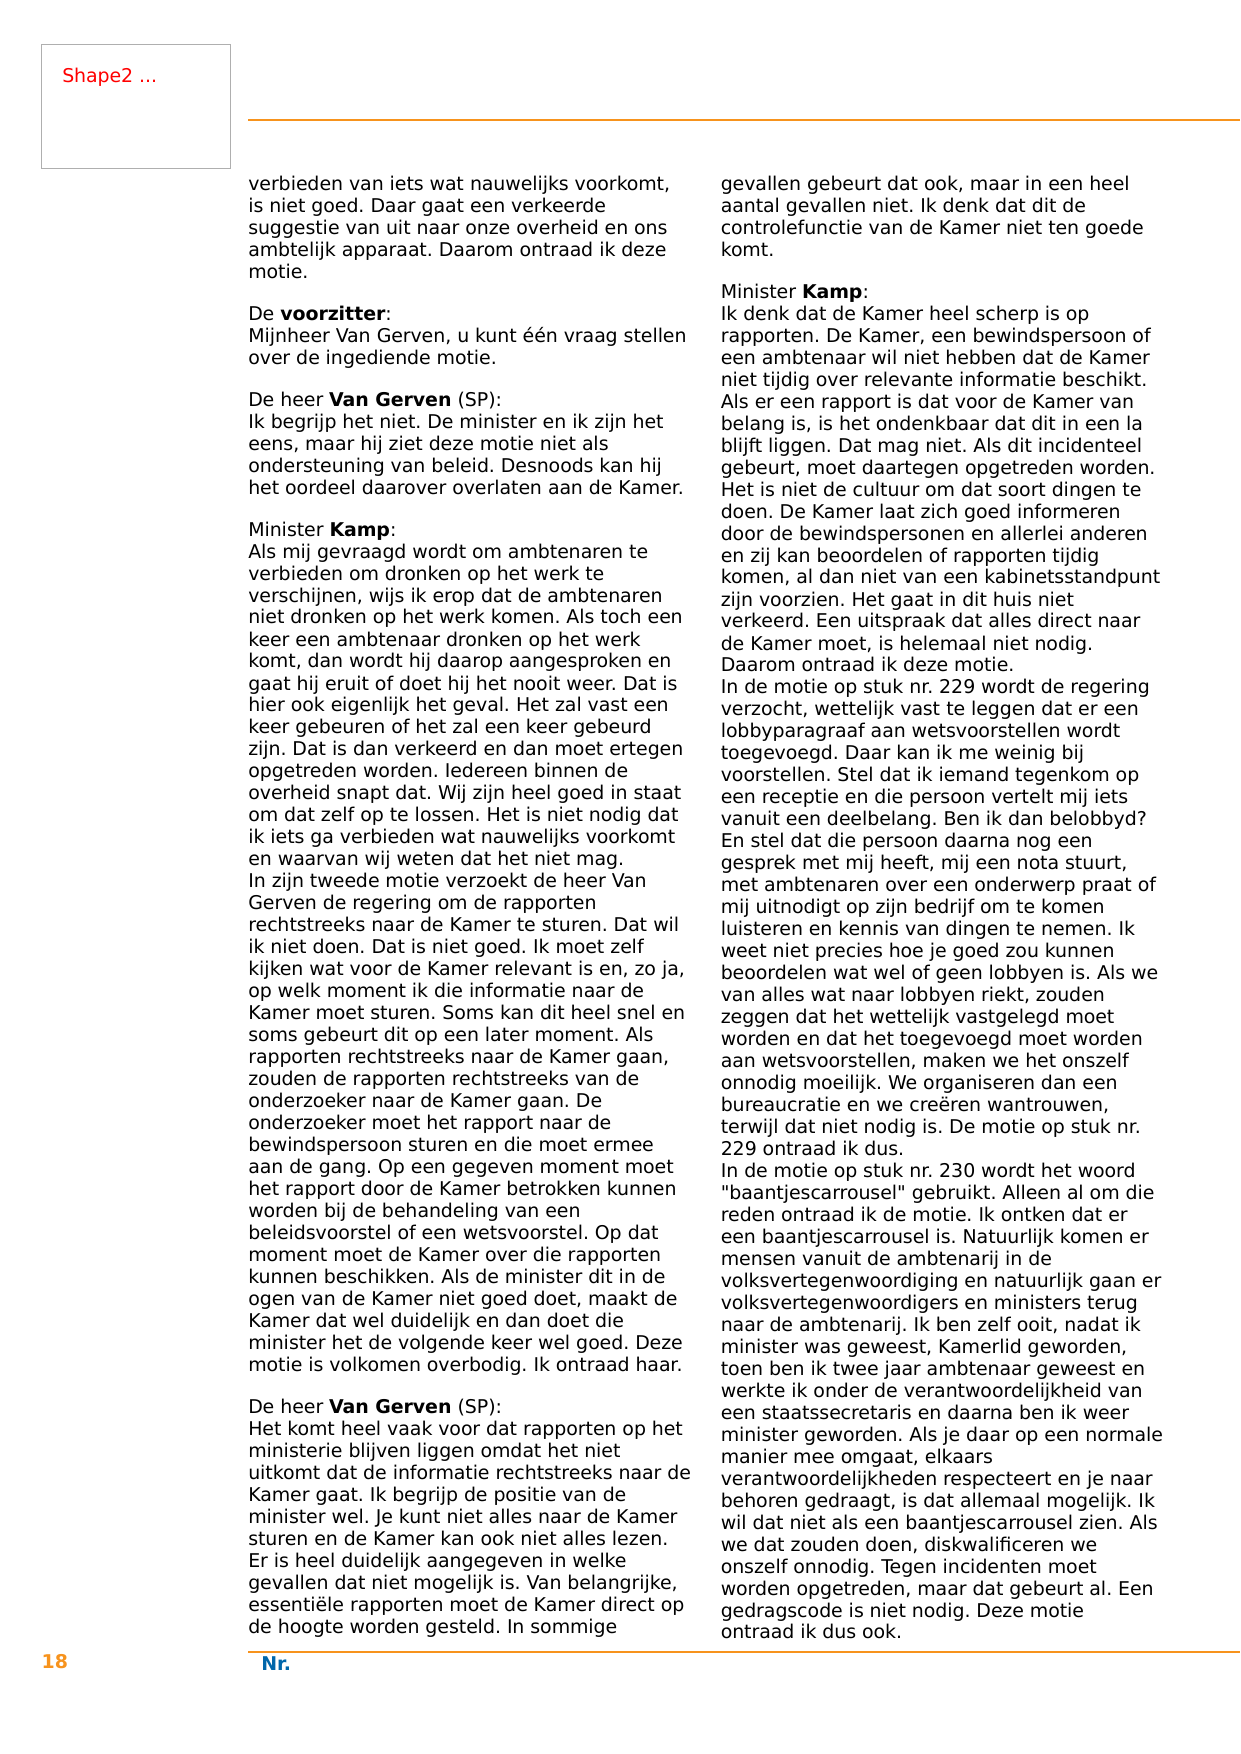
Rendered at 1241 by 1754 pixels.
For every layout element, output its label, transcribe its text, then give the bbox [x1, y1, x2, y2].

text De heer Van Gerven (SP): [248, 1396, 691, 1418]
text Als mij gevraagd wordt om ambtenaren te verbieden om dronken op het werk te verschijnen, wijs ik erop dat de ambtenaren niet dronken op het werk komen. Als toch een keer een ambtenaar dronken op het werk komt, dan wordt hij daarop aangesproken en gaat hij eruit of doet hij het nooit weer. Dat is hier ook eigenlijk het geval. Het zal vast een keer gebeuren of het zal een keer gebeurd zijn. Dat is dan verkeerd en dan moet ertegen opgetreden worden. Iedereen binnen de overheid snapt dat. Wij zijn heel goed in staat om dat zelf op te lossen. Het is niet nodig dat ik iets ga verbieden wat nauwelijks voorkomt en waarvan wij weten dat het niet mag. [248, 541, 691, 870]
text In de motie op stuk nr. 229 wordt de regering verzocht, wettelijk vast te leggen dat er een lobbyparagraaf aan wetsvoorstellen wordt toegevoegd. Daar kan ik me weinig bij voorstellen. Stel dat ik iemand tegenkom op een receptie en die persoon vertelt mij iets vanuit een deelbelang. Ben ik dan belobbyd? En stel dat die persoon daarna nog een gesprek met mij heeft, mij een nota stuurt, met ambtenaren over een onderwerp praat of mij uitnodigt op zijn bedrijf om te komen luisteren en kennis van dingen te nemen. Ik weet niet precies hoe je goed zou kunnen beoordelen wat wel of geen lobbyen is. Als we van alles wat naar lobbyen riekt, zouden zeggen dat het wettelijk vastgelegd moet worden en dat het toegevoegd moet worden aan wetsvoorstellen, maken we het onszelf onnodig moeilijk. We organiseren dan een bureaucratie en we creëren wantrouwen, terwijl dat niet nodig is. De motie op stuk nr. 229 ontraad ik dus. [721, 676, 1163, 1160]
text Het komt heel vaak voor dat rapporten op het ministerie blijven liggen omdat het niet uitkomt dat de informatie rechtstreeks naar de Kamer gaat. Ik begrijp de positie van de minister wel. Je kunt niet alles naar de Kamer sturen en de Kamer kan ook niet alles lezen. Er is heel duidelijk aangegeven in welke gevallen dat niet mogelijk is. Van belangrijke, essentiële rapporten moet de Kamer direct op de hoogte worden gesteld. In sommige [248, 1418, 691, 1637]
text In zijn tweede motie verzoekt de heer Van Gerven de regering om de rapporten rechtstreeks naar de Kamer te sturen. Dat wil ik niet doen. Dat is niet goed. Ik moet zelf kijken wat voor de Kamer relevant is en, zo ja, op welk moment ik die informatie naar de Kamer moet sturen. Soms kan dit heel snel en soms gebeurt dit op een later moment. Als rapporten rechtstreeks naar de Kamer gaan, zouden de rapporten rechtstreeks van de onderzoeker naar de Kamer gaan. De onderzoeker moet het rapport naar de bewindspersoon sturen en die moet ermee aan de gang. Op een gegeven moment moet het rapport door de Kamer betrokken kunnen worden bij de behandeling van een beleidsvoorstel of een wetsvoorstel. Op dat moment moet de Kamer over die rapporten kunnen beschikken. Als de minister dit in de ogen van de Kamer niet goed doet, maakt de Kamer dat wel duidelijk en dan doet die minister het de volgende keer wel goed. Deze motie is volkomen overbodig. Ik ontraad haar. [248, 870, 691, 1376]
text Ik begrijp het niet. De minister en ik zijn het eens, maar hij ziet deze motie niet als ondersteuning van beleid. Desnoods kan hij het oordeel daarover overlaten aan de Kamer. [248, 411, 691, 498]
text Mijnheer Van Gerven, u kunt één vraag stellen over de ingediende motie. [248, 325, 691, 369]
text verbieden van iets wat nauwelijks voorkomt, is niet goed. Daar gaat een verkeerde suggestie van uit naar onze overheid en ons ambtelijk apparaat. Daarom ontraad ik deze motie. [248, 173, 691, 283]
text gevallen gebeurt dat ook, maar in een heel aantal gevallen niet. Ik denk dat dit de controlefunctie van de Kamer niet ten goede komt. [721, 173, 1163, 261]
text De heer Van Gerven (SP): [248, 389, 691, 411]
text In de motie op stuk nr. 230 wordt het woord "baantjescarrousel" gebruikt. Alleen al om die reden ontraad ik de motie. Ik ontken dat er een baantjescarrousel is. Natuurlijk komen er mensen vanuit de ambtenarij in de volksvertegenwoordiging en natuurlijk gaan er volksvertegenwoordigers en ministers terug naar de ambtenarij. Ik ben zelf ooit, nadat ik minister was geweest, Kamerlid geworden, toen ben ik twee jaar ambtenaar geweest en werkte ik onder de verantwoordelijkheid van een staatssecretaris en daarna ben ik weer minister geworden. Als je daar op een normale manier mee omgaat, elkaars verantwoordelijkheden respecteert en je naar behoren gedraagt, is dat allemaal mogelijk. Ik wil dat niet als een baantjescarrousel zien. Als we dat zouden doen, diskwalificeren we onszelf onnodig. Tegen incidenten moet worden opgetreden, maar dat gebeurt al. Een gedragscode is niet nodig. Deze motie ontraad ik dus ook. [721, 1160, 1163, 1643]
text Minister Kamp: [248, 518, 691, 541]
text Minister Kamp: [721, 281, 1163, 303]
text Ik denk dat de Kamer heel scherp is op rapporten. De Kamer, een bewindspersoon of een ambtenaar wil niet hebben dat de Kamer niet tijdig over relevante informatie beschikt. Als er een rapport is dat voor de Kamer van belang is, is het ondenkbaar dat dit in een la blijft liggen. Dat mag niet. Als dit incidenteel gebeurt, moet daartegen opgetreden worden. Het is niet de cultuur om dat soort dingen te doen. De Kamer laat zich goed informeren door de bewindspersonen en allerlei anderen en zij kan beoordelen of rapporten tijdig komen, al dan niet van een kabinetsstandpunt zijn voorzien. Het gaat in dit huis niet verkeerd. Een uitspraak dat alles direct naar de Kamer moet, is helemaal niet nodig. Daarom ontraad ik deze motie. [721, 303, 1163, 676]
text De voorzitter: [248, 303, 691, 325]
